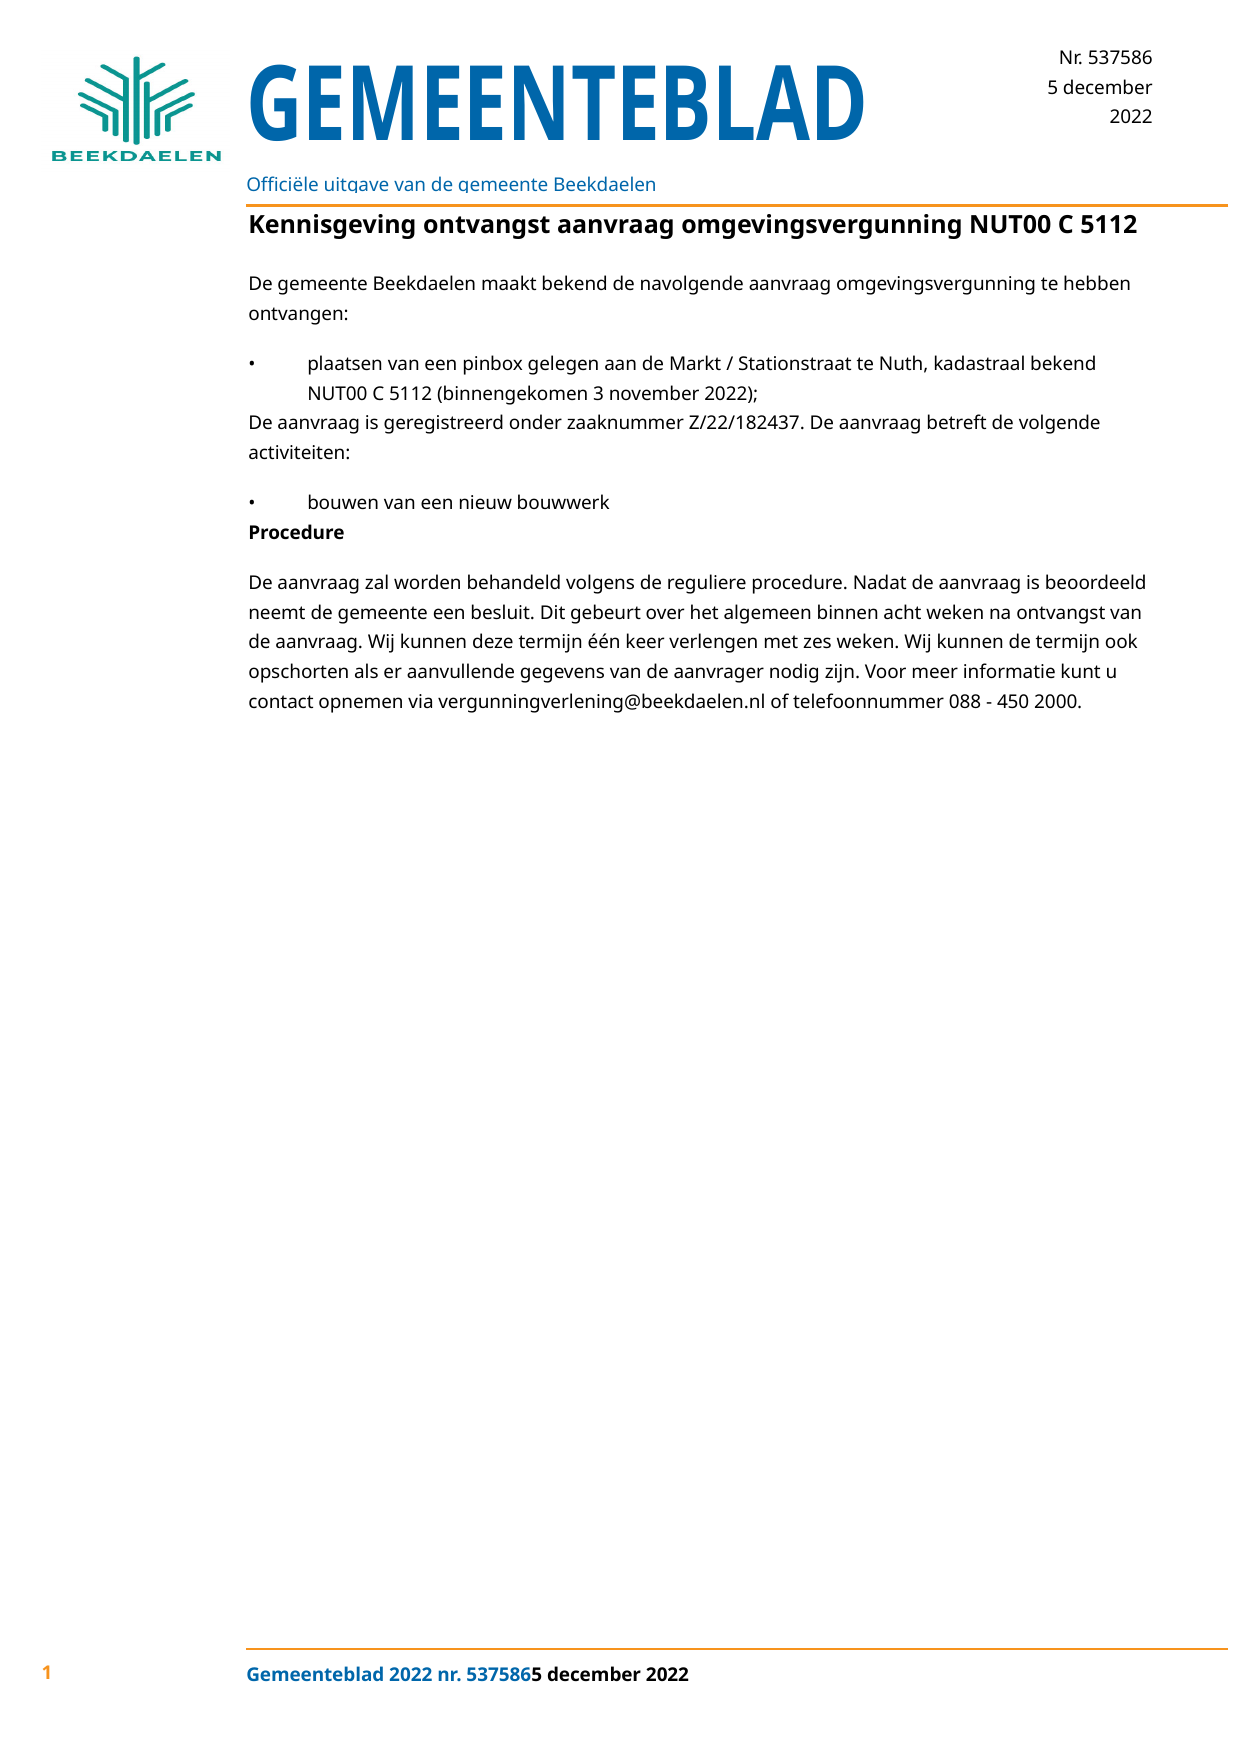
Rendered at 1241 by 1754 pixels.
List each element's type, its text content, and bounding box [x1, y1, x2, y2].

text De aanvraag zal worden behandeld volgens de reguliere procedure. Nadat de aanvraag is beoordeeld neemt de gemeente een besluit. Dit gebeurt over het algemeen binnen acht weken na ontvangst van de aanvraag. Wij kunnen deze termijn één keer verlengen met zes weken. Wij kunnen de termijn ook opschorten als er aanvullende gegevens van de aanvrager nodig zijn. Voor meer informatie kunt u contact opnemen via vergunningverlening@beekdaelen.nl of telefoonnummer 088 - 450 2000. [248, 569, 1152, 713]
picture [41, 47, 231, 172]
text Kennisgeving ontvangst aanvraag omgevingsvergunning NUT00 C 5112 [248, 207, 1152, 241]
list bouwen van een nieuw bouwwerk [248, 489, 1152, 515]
text De aanvraag is geregistreerd onder zaaknummer Z/22/182437. De aanvraag betreft de volgende activiteiten: [248, 409, 1152, 465]
list plaatsen van een pinbox gelegen aan de Markt / Stationstraat te Nuth, kadastraal bekend NUT00 C 5112 (binnengekomen 3 november 2022); [248, 350, 1152, 406]
text Procedure [248, 519, 1152, 545]
text De gemeente Beekdaelen maakt bekend de navolgende aanvraag omgevingsvergunning te hebben ontvangen: [248, 270, 1152, 326]
